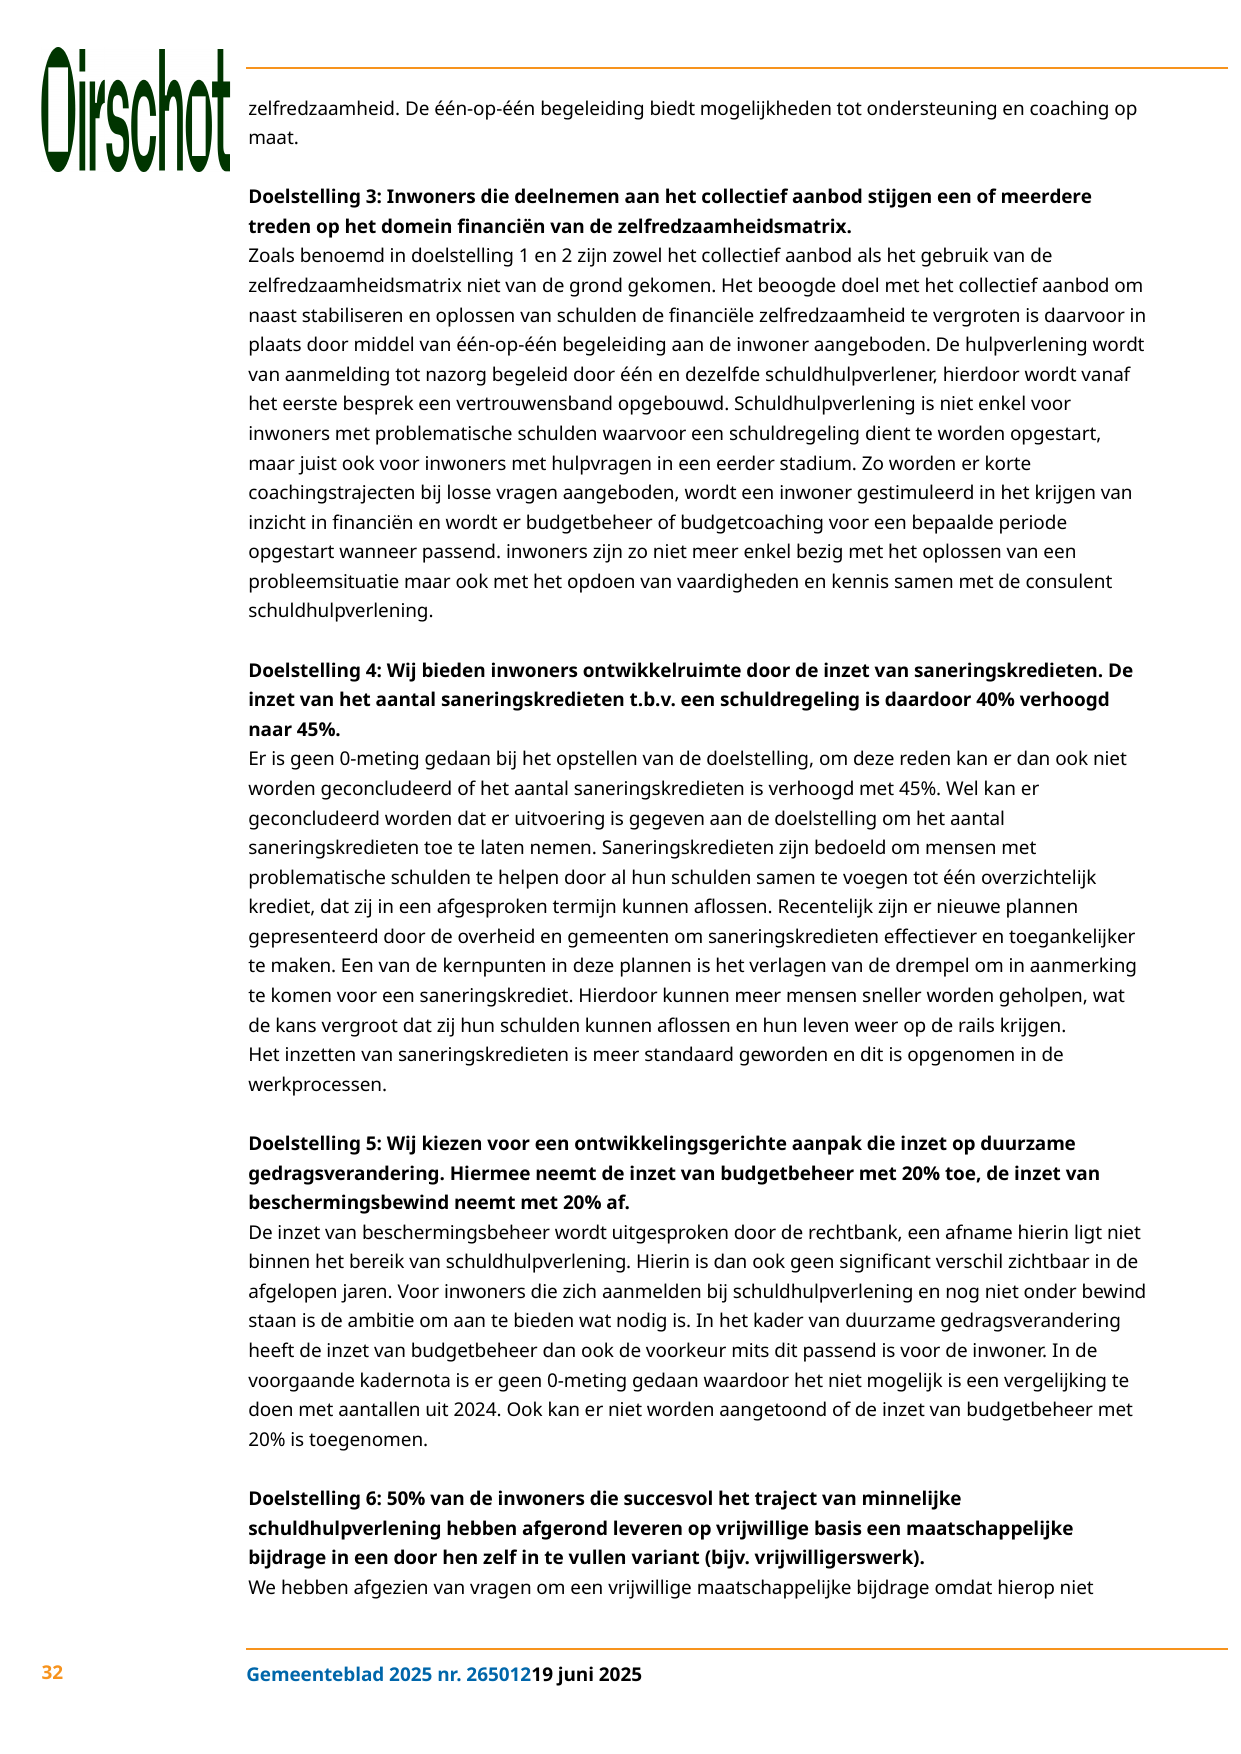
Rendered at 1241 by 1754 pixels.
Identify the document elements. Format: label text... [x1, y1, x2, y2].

text zelfredzaamheid. De één-op-één begeleiding biedt mogelijkheden tot ondersteuning en coaching op maat. [248, 95, 1152, 150]
text We hebben afgezien van vragen om een vrijwillige maatschappelijke bijdrage omdat hierop niet [248, 1574, 1152, 1600]
picture [41, 47, 231, 172]
text Doelstelling 5: Wij kiezen voor een ontwikkelingsgerichte aanpak die inzet op duurzame gedragsverandering. Hiermee neemt de inzet van budgetbeheer met 20% toe, de inzet van beschermingsbewind neemt met 20% af. [248, 1130, 1152, 1215]
text Doelstelling 4: Wij bieden inwoners ontwikkelruimte door de inzet van saneringskredieten. De inzet van het aantal saneringskredieten t.b.v. een schuldregeling is daardoor 40% verhoogd naar 45%. [248, 657, 1152, 742]
text Doelstelling 6: 50% van de inwoners die succesvol het traject van minnelijke schuldhulpverlening hebben afgerond leveren op vrijwillige basis een maatschappelijke bijdrage in een door hen zelf in te vullen variant (bijv. vrijwilligerswerk). [248, 1485, 1152, 1570]
text Het inzetten van saneringskredieten is meer standaard geworden en dit is opgenomen in de werkprocessen. [248, 1041, 1152, 1097]
text Zoals benoemd in doelstelling 1 en 2 zijn zowel het collectief aanbod als het gebruik van de zelfredzaamheidsmatrix niet van de grond gekomen. Het beoogde doel met het collectief aanbod om naast stabiliseren en oplossen van schulden de financiële zelfredzaamheid te vergroten is daarvoor in plaats door middel van één-op-één begeleiding aan de inwoner aangeboden. De hulpverlening wordt van aanmelding tot nazorg begeleid door één en dezelfde schuldhulpverlener, hierdoor wordt vanaf het eerste besprek een vertrouwensband opgebouwd. Schuldhulpverlening is niet enkel voor inwoners met problematische schulden waarvoor een schuldregeling dient te worden opgestart, maar juist ook voor inwoners met hulpvragen in een eerder stadium. Zo worden er korte coachingstrajecten bij losse vragen aangeboden, wordt een inwoner gestimuleerd in het krijgen van inzicht in financiën en wordt er budgetbeheer of budgetcoaching voor een bepaalde periode opgestart wanneer passend. inwoners zijn zo niet meer enkel bezig met het oplossen van een probleemsituatie maar ook met het opdoen van vaardigheden en kennis samen met de consulent schuldhulpverlening. [248, 243, 1152, 623]
text De inzet van beschermingsbeheer wordt uitgesproken door de rechtbank, een afname hierin ligt niet binnen het bereik van schuldhulpverlening. Hierin is dan ook geen significant verschil zichtbaar in de afgelopen jaren. Voor inwoners die zich aanmelden bij schuldhulpverlening en nog niet onder bewind staan is de ambitie om aan te bieden wat nodig is. In het kader van duurzame gedragsverandering heeft de inzet van budgetbeheer dan ook de voorkeur mits dit passend is voor de inwoner. In de voorgaande kadernota is er geen 0-meting gedaan waardoor het niet mogelijk is een vergelijking te doen met aantallen uit 2024. Ook kan er niet worden aangetoond of de inzet van budgetbeheer met 20% is toegenomen. [248, 1219, 1152, 1452]
text Er is geen 0-meting gedaan bij het opstellen van de doelstelling, om deze reden kan er dan ook niet worden geconcludeerd of het aantal saneringskredieten is verhoogd met 45%. Wel kan er geconcludeerd worden dat er uitvoering is gegeven aan de doelstelling om het aantal saneringskredieten toe te laten nemen. Saneringskredieten zijn bedoeld om mensen met problematische schulden te helpen door al hun schulden samen te voegen tot één overzichtelijk krediet, dat zij in een afgesproken termijn kunnen aflossen. Recentelijk zijn er nieuwe plannen gepresenteerd door de overheid en gemeenten om saneringskredieten effectiever en toegankelijker te maken. Een van de kernpunten in deze plannen is het verlagen van de drempel om in aanmerking te komen voor een saneringskrediet. Hierdoor kunnen meer mensen sneller worden geholpen, wat de kans vergroot dat zij hun schulden kunnen aflossen en hun leven weer op de rails krijgen. [248, 746, 1152, 1038]
text Doelstelling 3: Inwoners die deelnemen aan het collectief aanbod stijgen een of meerdere treden op het domein financiën van de zelfredzaamheidsmatrix. [248, 183, 1152, 239]
